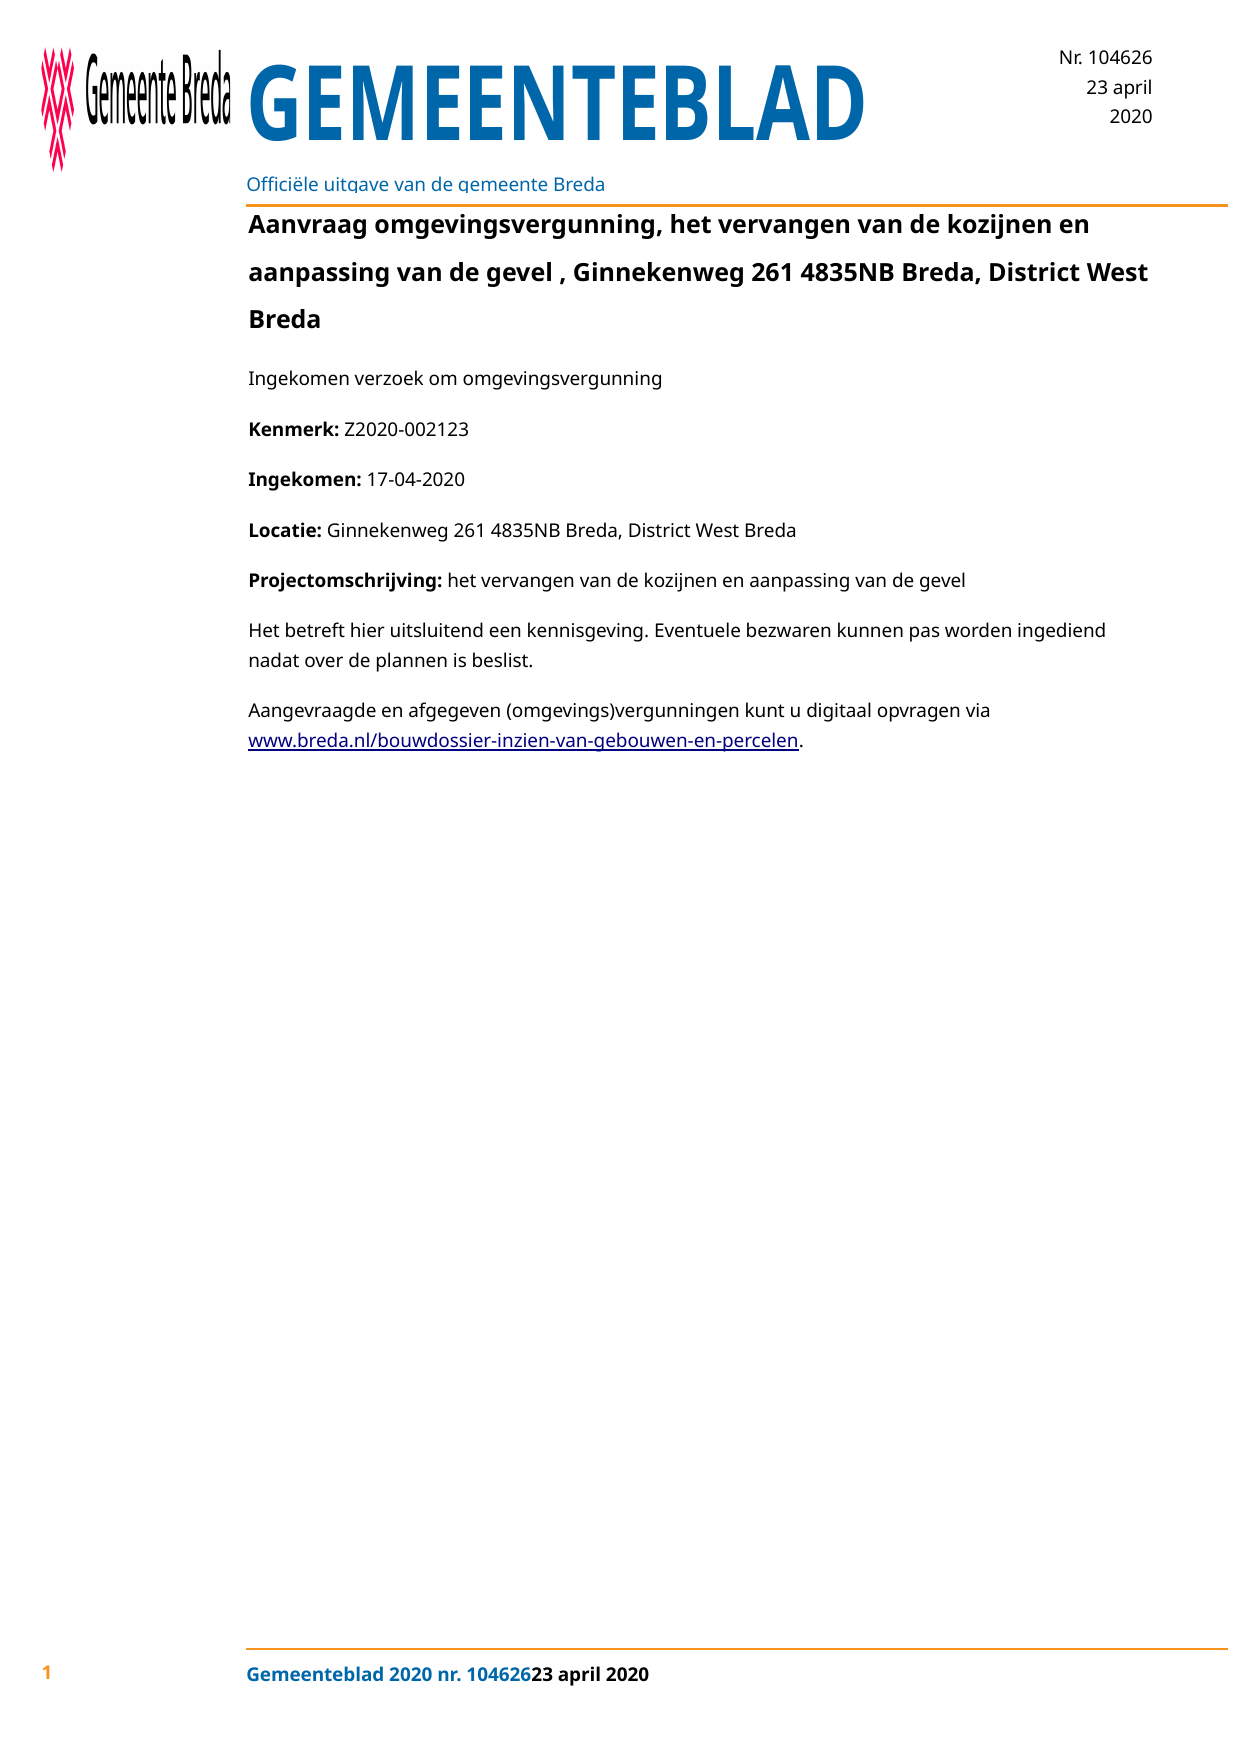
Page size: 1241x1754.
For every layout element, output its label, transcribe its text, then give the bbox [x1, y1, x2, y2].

text Projectomschrijving: het vervangen van de kozijnen en aanpassing van de gevel [248, 567, 1152, 593]
text Aangevraagde en afgegeven (omgevings)vergunningen kunt u digitaal opvragen via www.breda.nl/bouwdossier-inzien-van-gebouwen-en-percelen. [248, 698, 1152, 753]
text Het betreft hier uitsluitend een kennisgeving. Eventuele bezwaren kunnen pas worden ingediend nadat over de plannen is beslist. [248, 618, 1152, 673]
text Locatie: Ginnekenweg 261 4835NB Breda, District West Breda [248, 517, 1152, 542]
picture [41, 47, 231, 172]
text Aanvraag omgevingsvergunning, het vervangen van de kozijnen en aanpassing van de gevel , Ginnekenweg 261 4835NB Breda, District West Breda [248, 207, 1152, 336]
text Kenmerk: Z2020-002123 [248, 416, 1152, 442]
text Ingekomen verzoek om omgevingsvergunning [248, 366, 1152, 391]
text Ingekomen: 17-04-2020 [248, 466, 1152, 492]
